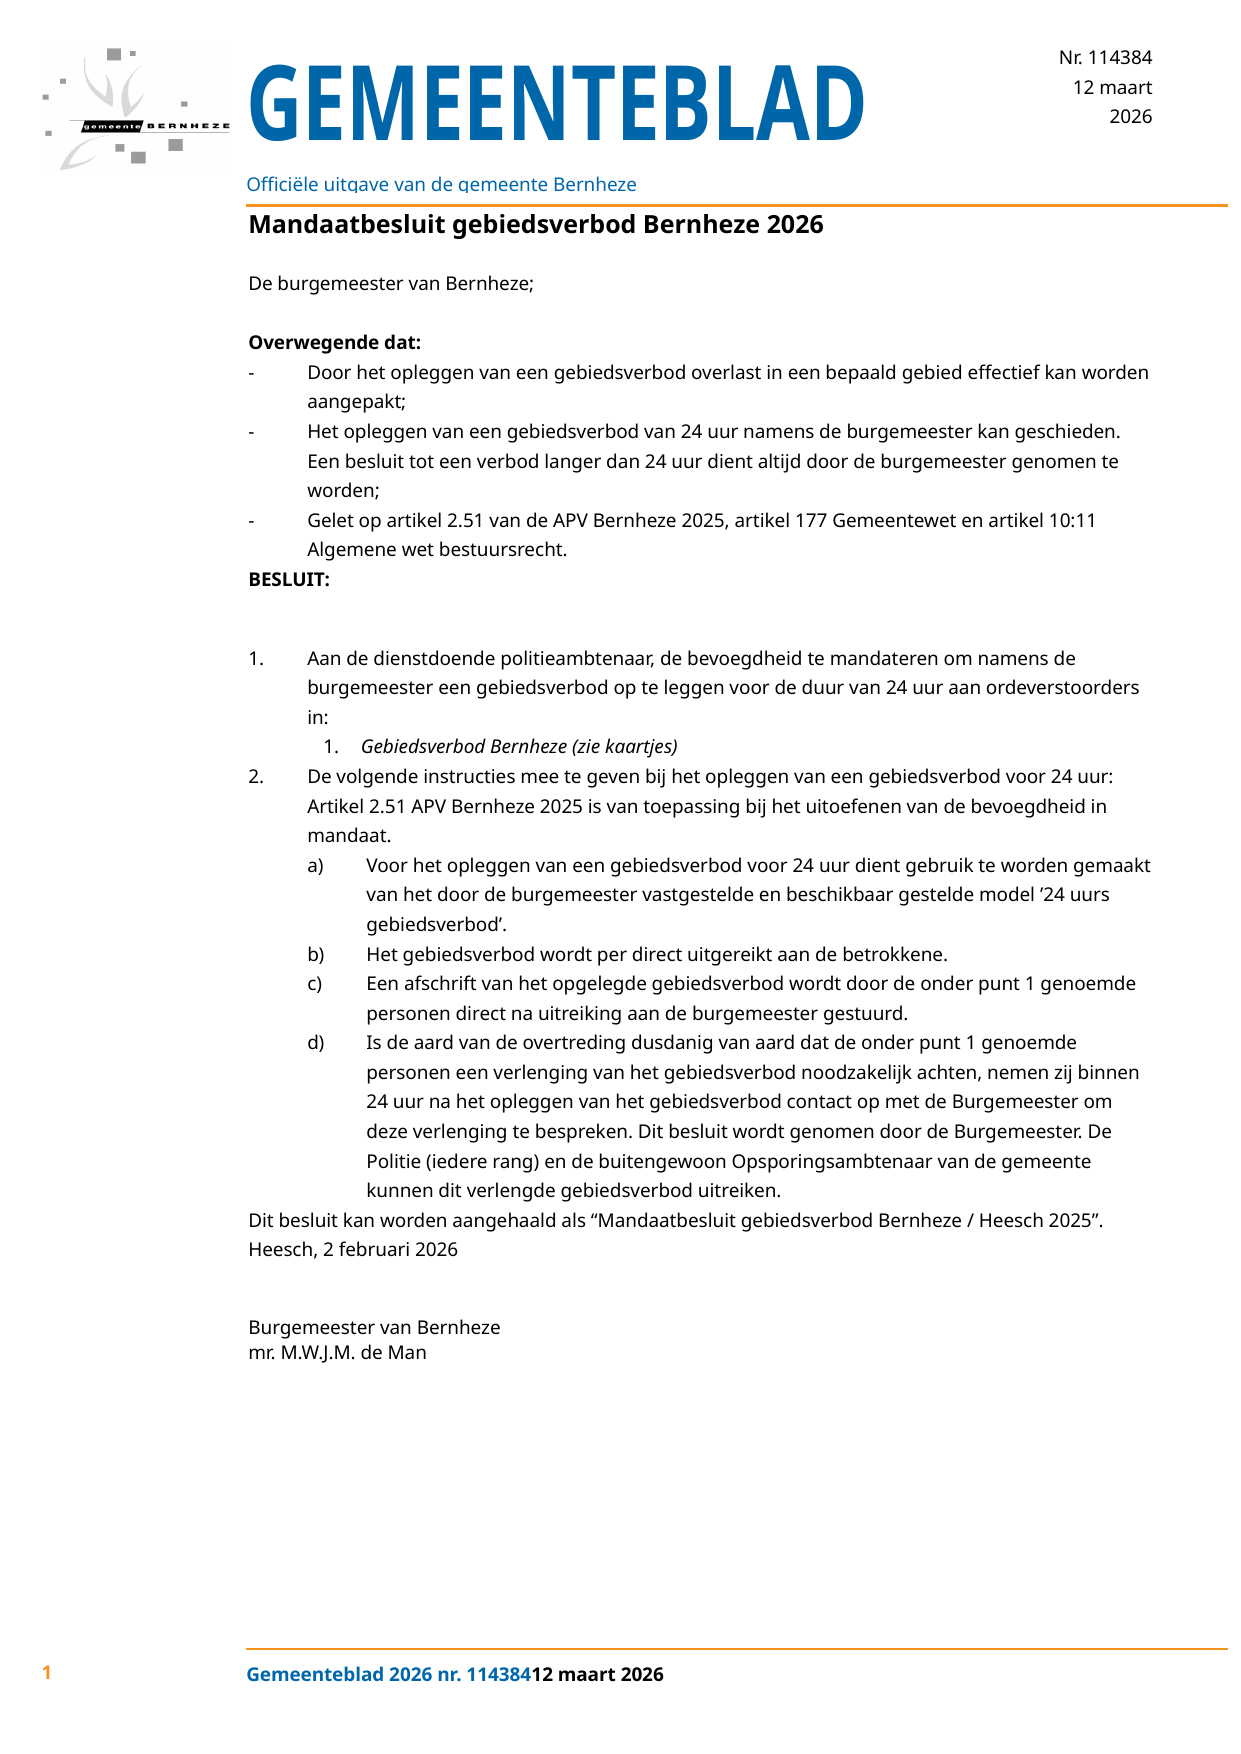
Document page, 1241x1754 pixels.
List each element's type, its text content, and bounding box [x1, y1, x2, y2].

list Door het opleggen van een gebiedsverbod overlast in een bepaald gebied effectief kan worden aangepakt; [248, 359, 1152, 414]
text Mandaatbesluit gebiedsverbod Bernheze 2026 [248, 207, 1152, 241]
list De volgende instructies mee te geven bij het opleggen van een gebiedsverbod voor 24 uur: [248, 763, 1152, 789]
list Het gebiedsverbod wordt per direct uitgereikt aan de betrokkene. [307, 941, 1152, 967]
list Artikel 2.51 APV Bernheze 2025 is van toepassing bij het uitoefenen van de bevoegdheid in mandaat. [248, 793, 1152, 848]
list Aan de dienstdoende politieambtenaar, de bevoegdheid te mandateren om namens de burgemeester een gebiedsverbod op te leggen voor de duur van 24 uur aan ordeverstoorders in: [248, 645, 1152, 730]
text Overwegende dat: [248, 329, 1152, 355]
text Heesch, 2 februari 2026 [248, 1237, 1152, 1262]
list Gebiedsverbod Bernheze (zie kaartjes) [323, 734, 1152, 759]
text Dit besluit kan worden aangehaald als “Mandaatbesluit gebiedsverbod Bernheze / Heesch 2025”. [248, 1207, 1152, 1233]
list Gelet op artikel 2.51 van de APV Bernheze 2025, artikel 177 Gemeentewet en artikel 10:11 Algemene wet bestuursrecht. [248, 507, 1152, 562]
text De burgemeester van Bernheze; [248, 270, 1152, 296]
list Een afschrift van het opgelegde gebiedsverbod wordt door de onder punt 1 genoemde personen direct na uitreiking aan de burgemeester gestuurd. [307, 970, 1152, 1026]
list Is de aard van de overtreding dusdanig van aard dat de onder punt 1 genoemde personen een verlenging van het gebiedsverbod noodzakelijk achten, nemen zij binnen 24 uur na het opleggen van het gebiedsverbod contact op met de Burgemeester om deze verlenging te bespreken. Dit besluit wordt genomen door de Burgemeester. De Politie (iedere rang) en de buitengewoon Opsporingsambtenaar van de gemeente kunnen dit verlengde gebiedsverbod uitreiken. [307, 1029, 1152, 1203]
picture [41, 47, 231, 172]
list Het opleggen van een gebiedsverbod van 24 uur namens de burgemeester kan geschieden. Een besluit tot een verbod langer dan 24 uur dient altijd door de burgemeester genomen te worden; [248, 418, 1152, 503]
text mr. M.W.J.M. de Man [248, 1339, 1152, 1365]
text Burgemeester van Bernheze [248, 1314, 1152, 1339]
text BESLUIT: [248, 566, 1152, 592]
list Voor het opleggen van een gebiedsverbod voor 24 uur dient gebruik te worden gemaakt van het door de burgemeester vastgestelde en beschikbaar gestelde model ’24 uurs gebiedsverbod’. [307, 852, 1152, 937]
